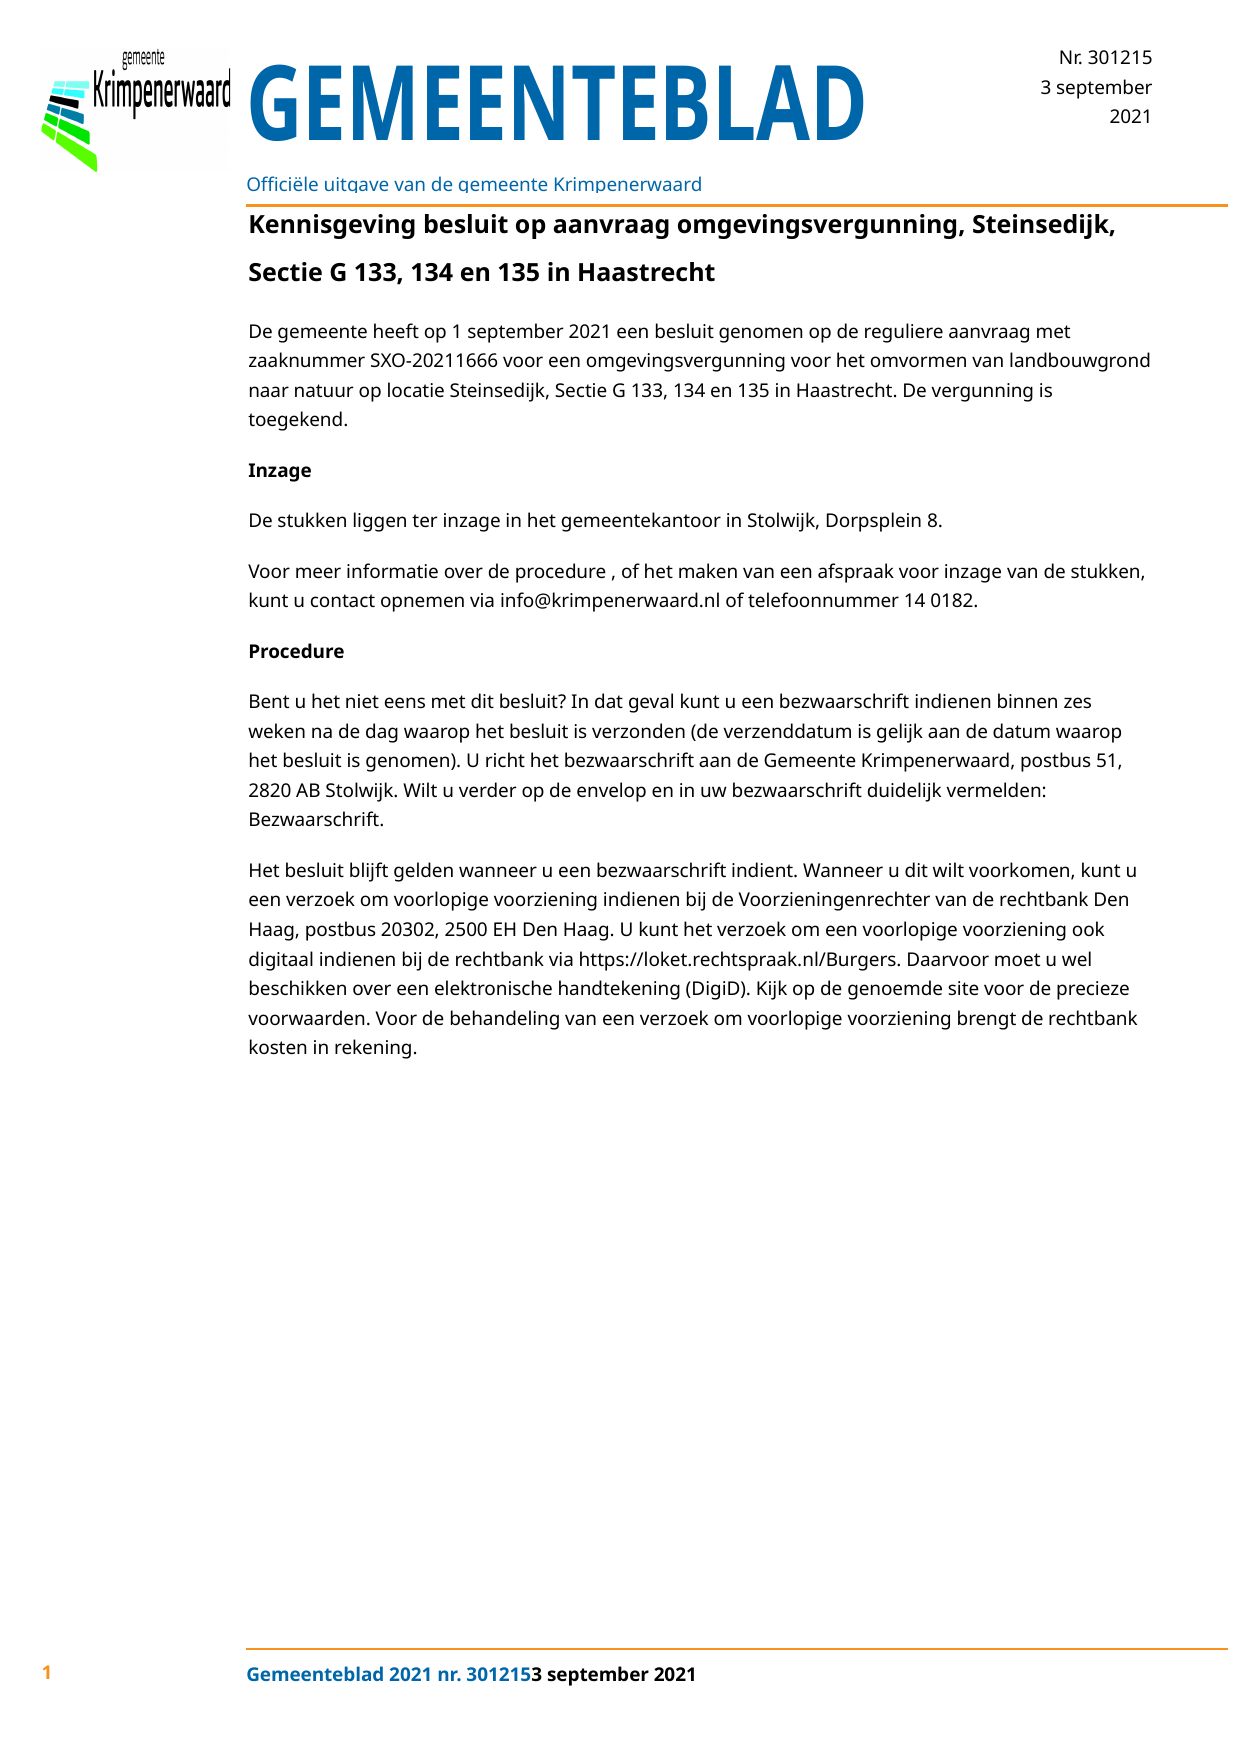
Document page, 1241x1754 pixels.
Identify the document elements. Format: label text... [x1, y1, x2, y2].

text Voor meer informatie over de procedure , of het maken van een afspraak voor inzage van de stukken, kunt u contact opnemen via info@krimpenerwaard.nl of telefoonnummer 14 0182. [248, 558, 1152, 613]
text Inzage [248, 457, 1152, 483]
text Het besluit blijft gelden wanneer u een bezwaarschrift indient. Wanneer u dit wilt voorkomen, kunt u een verzoek om voorlopige voorziening indienen bij de Voorzieningenrechter van de rechtbank Den Haag, postbus 20302, 2500 EH Den Haag. U kunt het verzoek om een voorlopige voorziening ook digitaal indienen bij de rechtbank via https://loket.rechtspraak.nl/Burgers. Daarvoor moet u wel beschikken over een elektronische handtekening (DigiD). Kijk op de genoemde site voor de precieze voorwaarden. Voor de behandeling van een verzoek om voorlopige voorziening brengt de rechtbank kosten in rekening. [248, 857, 1152, 1060]
text Kennisgeving besluit op aanvraag omgevingsvergunning, Steinsedijk, Sectie G 133, 134 en 135 in Haastrecht [248, 207, 1152, 288]
text Bent u het niet eens met dit besluit? In dat geval kunt u een bezwaarschrift indienen binnen zes weken na de dag waarop het besluit is verzonden (de verzenddatum is gelijk aan de datum waarop het besluit is genomen). U richt het bezwaarschrift aan de Gemeente Krimpenerwaard, postbus 51, 2820 AB Stolwijk. Wilt u verder op de envelop en in uw bezwaarschrift duidelijk vermelden: Bezwaarschrift. [248, 688, 1152, 832]
text De stukken liggen ter inzage in het gemeentekantoor in Stolwijk, Dorpsplein 8. [248, 507, 1152, 533]
text Procedure [248, 638, 1152, 664]
text De gemeente heeft op 1 september 2021 een besluit genomen op de reguliere aanvraag met zaaknummer SXO-20211666 voor een omgevingsvergunning voor het omvormen van landbouwgrond naar natuur op locatie Steinsedijk, Sectie G 133, 134 en 135 in Haastrecht. De vergunning is toegekend. [248, 318, 1152, 432]
picture [41, 47, 231, 172]
